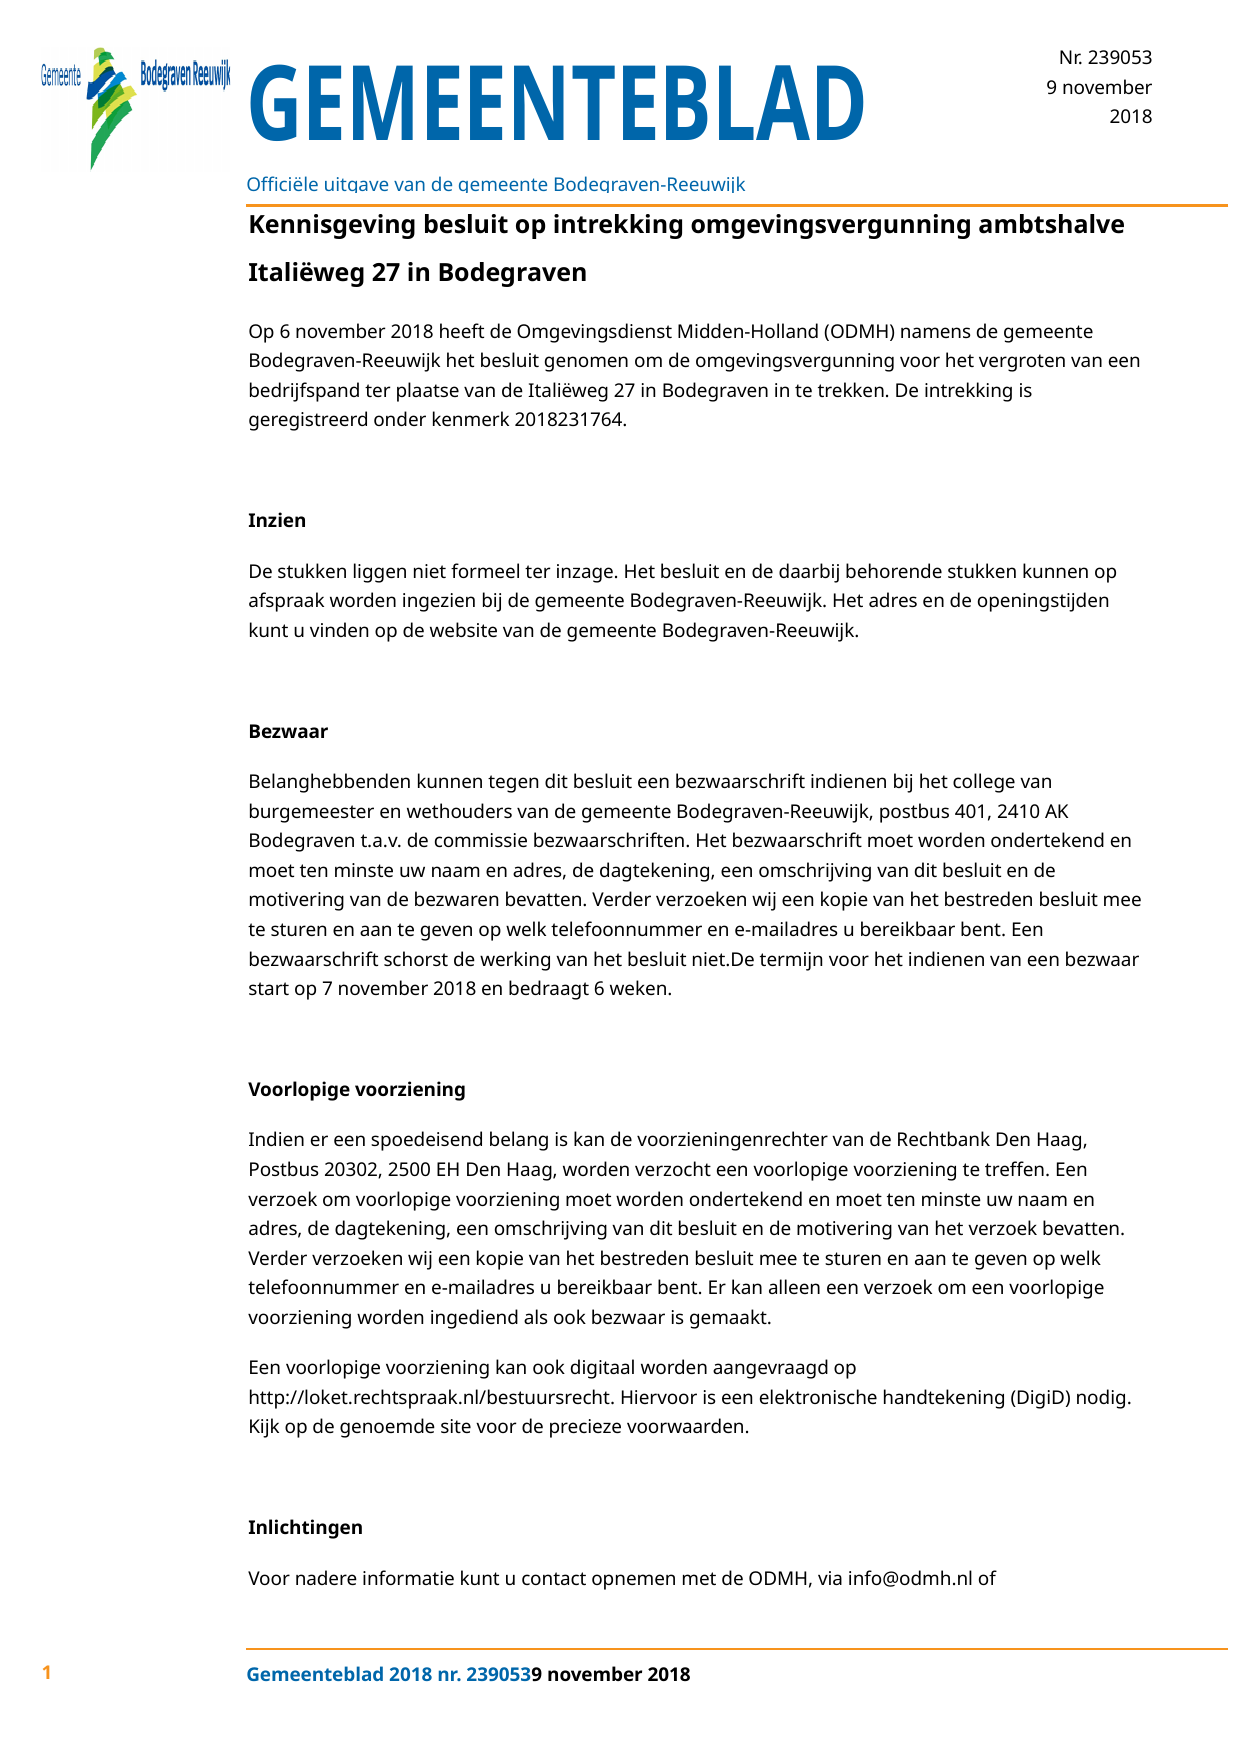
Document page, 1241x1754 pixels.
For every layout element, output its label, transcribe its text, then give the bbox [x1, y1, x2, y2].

text Inzien [248, 507, 1152, 533]
text Voor nadere informatie kunt u contact opnemen met de ODMH, via info@odmh.nl of [248, 1565, 1152, 1591]
text Indien er een spoedeisend belang is kan de voorzieningenrechter van de Rechtbank Den Haag, Postbus 20302, 2500 EH Den Haag, worden verzocht een voorlopige voorziening te treffen. Een verzoek om voorlopige voorziening moet worden ondertekend en moet ten minste uw naam en adres, de dagtekening, een omschrijving van dit besluit en de motivering van het verzoek bevatten. Verder verzoeken wij een kopie van het bestreden besluit mee te sturen en aan te geven op welk telefoonnummer en e-mailadres u bereikbaar bent. Er kan alleen een verzoek om een voorlopige voorziening worden ingediend als ook bezwaar is gemaakt. [248, 1127, 1152, 1330]
text De stukken liggen niet formeel ter inzage. Het besluit en de daarbij behorende stukken kunnen op afspraak worden ingezien bij de gemeente Bodegraven-Reeuwijk. Het adres en de openingstijden kunt u vinden op de website van de gemeente Bodegraven-Reeuwijk. [248, 558, 1152, 643]
text Inlichtingen [248, 1514, 1152, 1540]
text Bezwaar [248, 718, 1152, 744]
text Een voorlopige voorziening kan ook digitaal worden aangevraagd op http://loket.rechtspraak.nl/bestuursrecht. Hiervoor is een elektronische handtekening (DigiD) nodig. Kijk op de genoemde site voor de precieze voorwaarden. [248, 1354, 1152, 1439]
picture [41, 47, 231, 172]
text Voorlopige voorziening [248, 1076, 1152, 1102]
text Belanghebbenden kunnen tegen dit besluit een bezwaarschrift indienen bij het college van burgemeester en wethouders van de gemeente Bodegraven-Reeuwijk, postbus 401, 2410 AK Bodegraven t.a.v. de commissie bezwaarschriften. Het bezwaarschrift moet worden ondertekend en moet ten minste uw naam en adres, de dagtekening, een omschrijving van dit besluit en de motivering van de bezwaren bevatten. Verder verzoeken wij een kopie van het bestreden besluit mee te sturen en aan te geven op welk telefoonnummer en e-mailadres u bereikbaar bent. Een bezwaarschrift schorst de werking van het besluit niet.De termijn voor het indienen van een bezwaar start op 7 november 2018 en bedraagt 6 weken. [248, 768, 1152, 1001]
text Op 6 november 2018 heeft de Omgevingsdienst Midden-Holland (ODMH) namens de gemeente Bodegraven-Reeuwijk het besluit genomen om de omgevingsvergunning voor het vergroten van een bedrijfspand ter plaatse van de Italiëweg 27 in Bodegraven in te trekken. De intrekking is geregistreerd onder kenmerk 2018231764. [248, 318, 1152, 432]
text Kennisgeving besluit op intrekking omgevingsvergunning ambtshalve Italiëweg 27 in Bodegraven [248, 207, 1152, 288]
